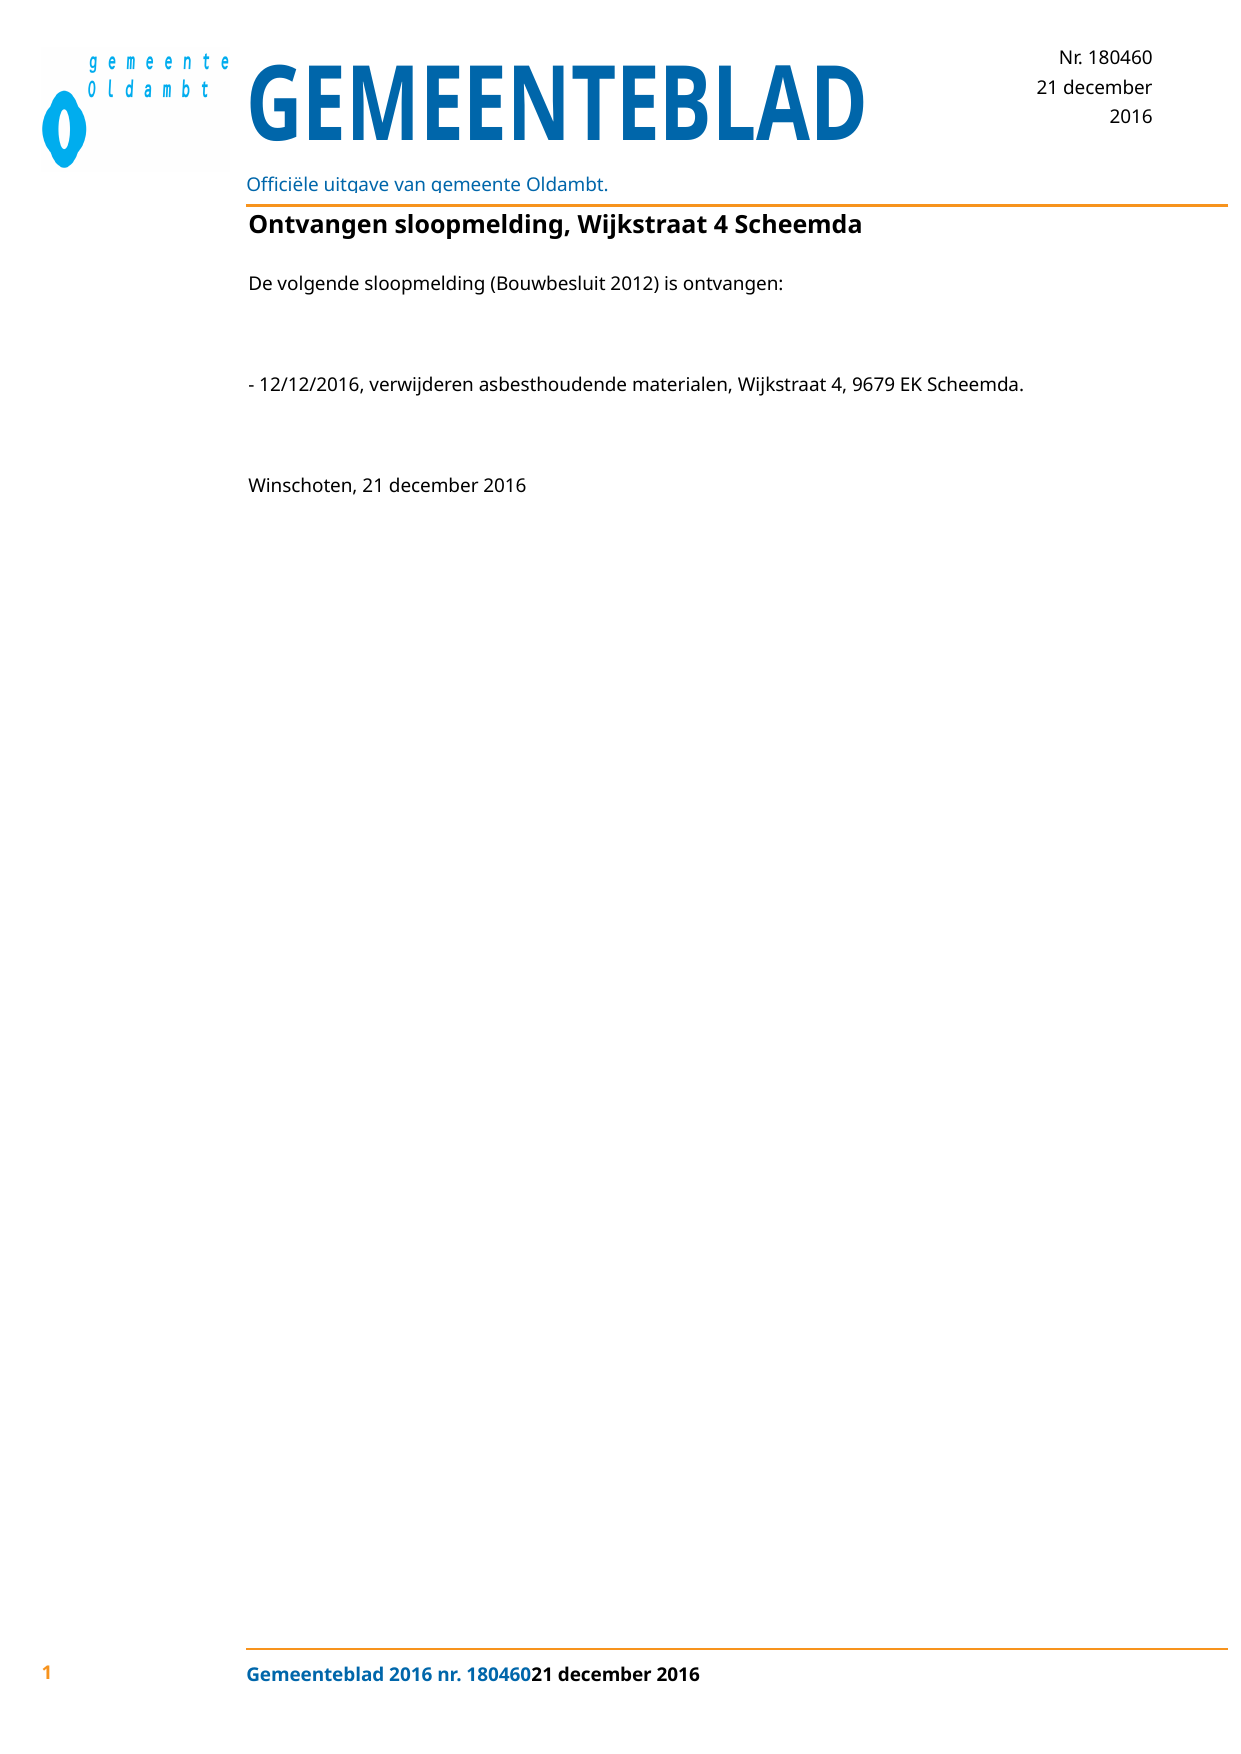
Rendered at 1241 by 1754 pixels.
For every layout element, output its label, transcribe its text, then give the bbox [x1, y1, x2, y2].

text De volgende sloopmelding (Bouwbesluit 2012) is ontvangen: [248, 270, 1152, 296]
text - 12/12/2016, verwijderen asbesthoudende materialen, Wijkstraat 4, 9679 EK Scheemda. [248, 371, 1152, 397]
text Ontvangen sloopmelding, Wijkstraat 4 Scheemda [248, 207, 1152, 241]
text Winschoten, 21 december 2016 [248, 472, 1152, 498]
picture [41, 47, 231, 172]
